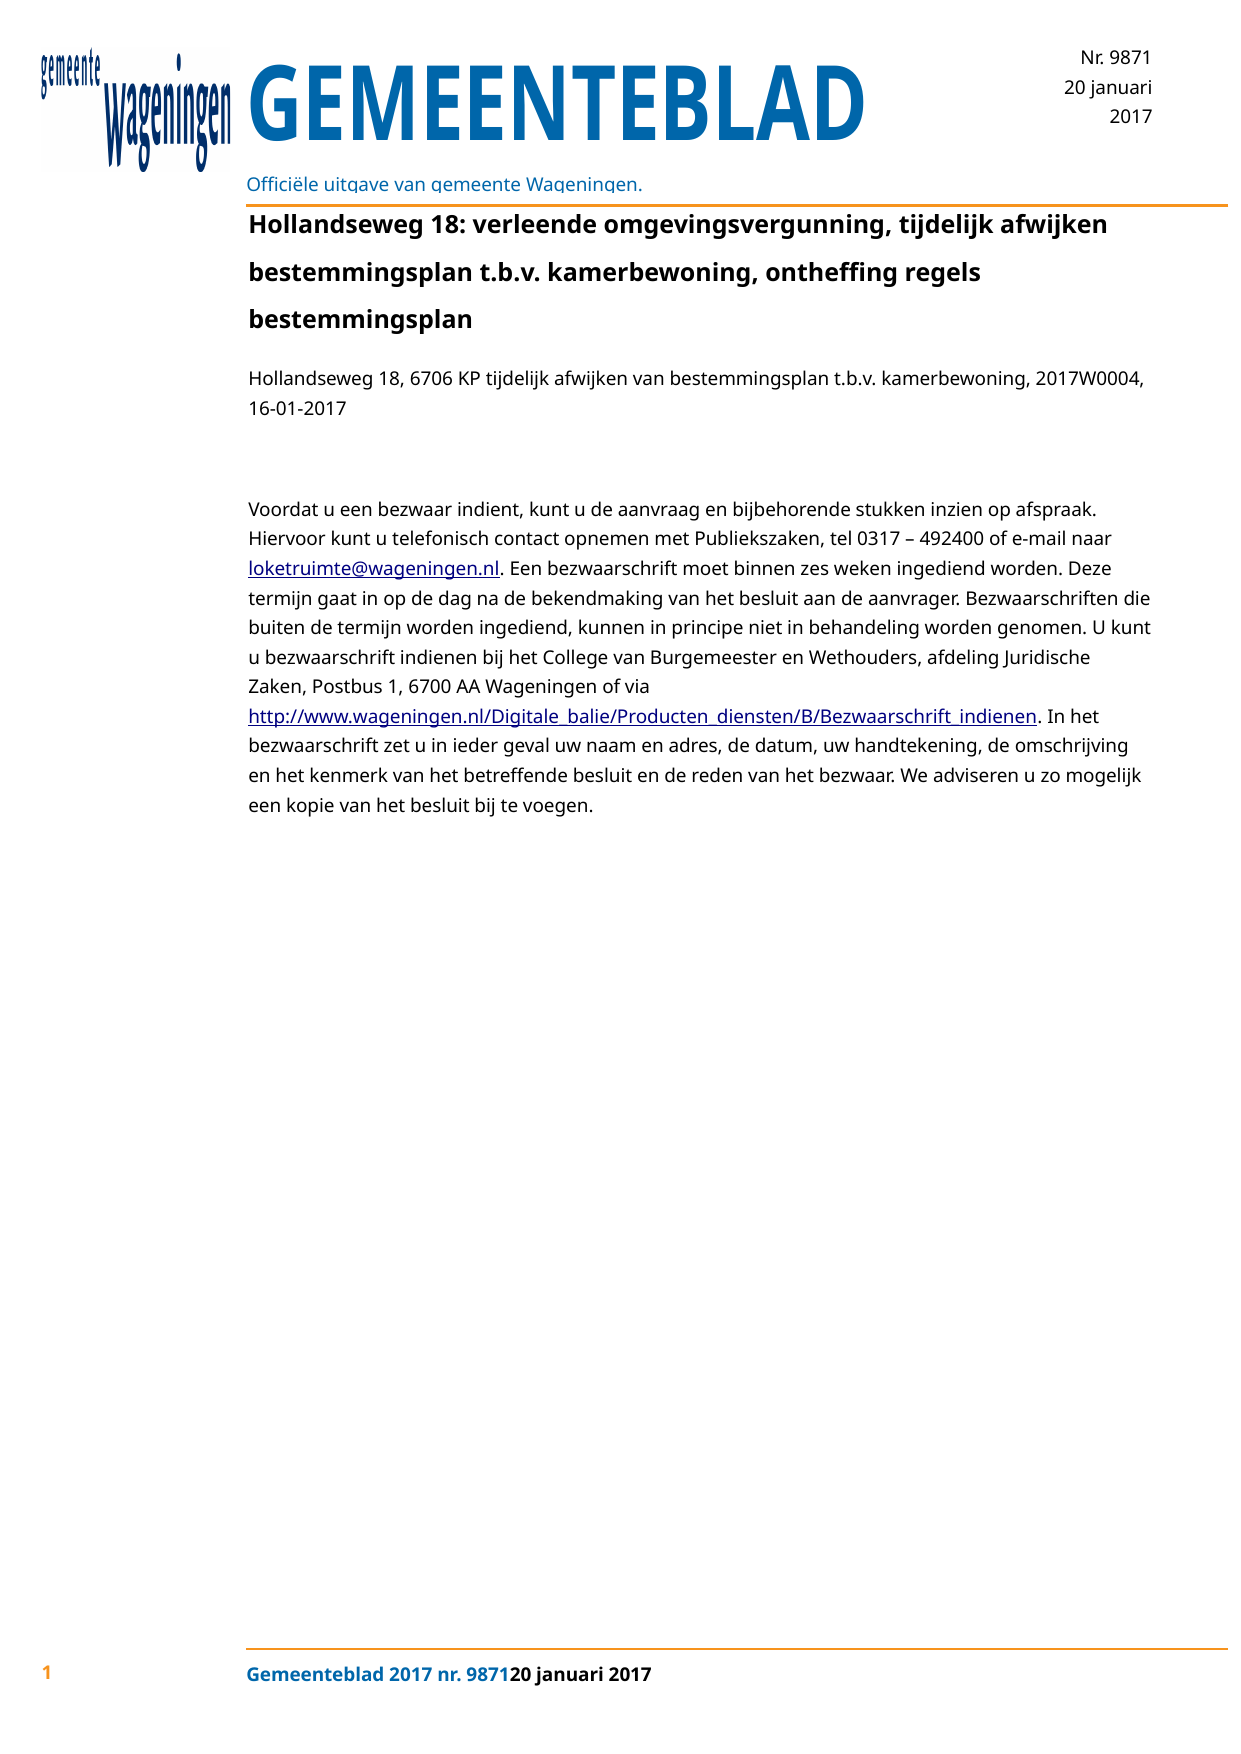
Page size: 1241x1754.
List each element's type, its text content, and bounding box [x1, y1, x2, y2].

text Hollandseweg 18, 6706 KP tijdelijk afwijken van bestemmingsplan t.b.v. kamerbewoning, 2017W0004, 16-01-2017 [248, 366, 1152, 421]
text Voordat u een bezwaar indient, kunt u de aanvraag en bijbehorende stukken inzien op afspraak. Hiervoor kunt u telefonisch contact opnemen met Publiekszaken, tel 0317 – 492400 of e-mail naar loketruimte@wageningen.nl. Een bezwaarschrift moet binnen zes weken ingediend worden. Deze termijn gaat in op de dag na de bekendmaking van het besluit aan de aanvrager. Bezwaarschriften die buiten de termijn worden ingediend, kunnen in principe niet in behandeling worden genomen. U kunt u bezwaarschrift indienen bij het College van Burgemeester en Wethouders, afdeling Juridische Zaken, Postbus 1, 6700 AA Wageningen of via http://www.wageningen.nl/Digitale_balie/Producten_diensten/B/Bezwaarschrift_indienen. In het bezwaarschrift zet u in ieder geval uw naam en adres, de datum, uw handtekening, de omschrijving en het kenmerk van het betreffende besluit en de reden van het bezwaar. We adviseren u zo mogelijk een kopie van het besluit bij te voegen. [248, 496, 1152, 817]
picture [41, 47, 231, 172]
text Hollandseweg 18: verleende omgevingsvergunning, tijdelijk afwijken bestemmingsplan t.b.v. kamerbewoning, ontheffing regels bestemmingsplan [248, 207, 1152, 336]
